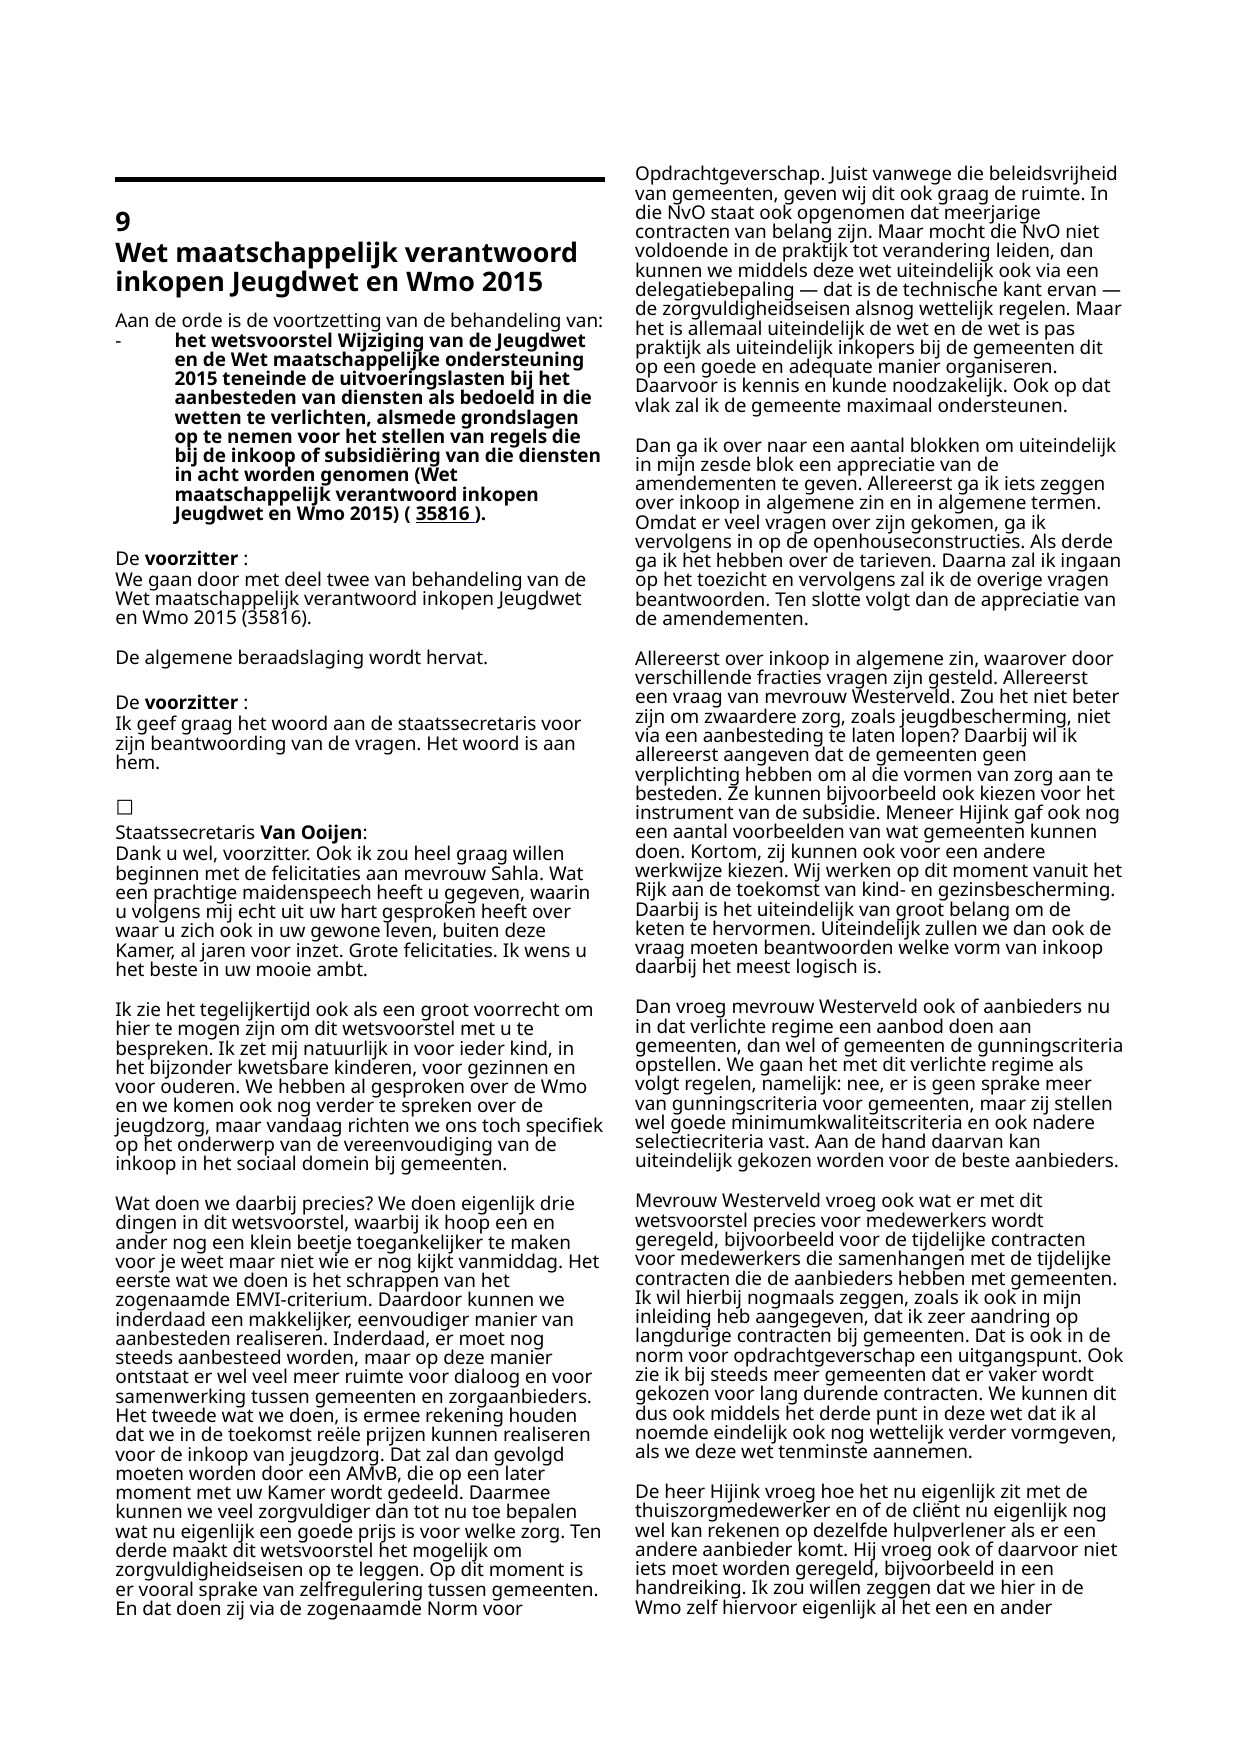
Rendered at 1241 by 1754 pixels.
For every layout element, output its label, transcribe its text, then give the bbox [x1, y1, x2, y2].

text De algemene beraadslaging wordt hervat. [115, 649, 605, 669]
text De heer Hijink vroeg hoe het nu eigenlijk zit met de thuiszorgmedewerker en of de cliënt nu eigenlijk nog wel kan rekenen op dezelfde hulpverlener als er een andere aanbieder komt. Hij vroeg ook of daarvoor niet iets moet worden geregeld, bijvoorbeeld in een handreiking. Ik zou willen zeggen dat we hier in de Wmo zelf hiervoor eigenlijk al het een en ander [635, 1483, 1125, 1618]
text Staatssecretaris Van Ooijen: [115, 819, 605, 845]
text De voorzitter : [115, 689, 605, 715]
text 9 [115, 203, 605, 239]
text Dank u wel, voorzitter. Ook ik zou heel graag willen beginnen met de felicitaties aan mevrouw Sahla. Wat een prachtige maidenspeech heeft u gegeven, waarin u volgens mij echt uit uw hart gesproken heeft over waar u zich ook in uw gewone leven, buiten deze Kamer, al jaren voor inzet. Grote felicitaties. Ik wens u het beste in uw mooie ambt. [115, 845, 605, 980]
text De voorzitter : [115, 545, 605, 571]
text Opdrachtgeverschap. Juist vanwege die beleidsvrijheid van gemeenten, geven wij dit ook graag de ruimte. In die NvO staat ook opgenomen dat meerjarige contracten van belang zijn. Maar mocht die NvO niet voldoende in de praktijk tot verandering leiden, dan kunnen we middels deze wet uiteindelijk ook via een delegatiebepaling — dat is de technische kant ervan — de zorgvuldigheidseisen alsnog wettelijk regelen. Maar het is allemaal uiteindelijk de wet en de wet is pas praktijk als uiteindelijk inkopers bij de gemeenten dit op een goede en adequate manier organiseren. Daarvoor is kennis en kunde noodzakelijk. Ook op dat vlak zal ik de gemeente maximaal ondersteunen. [635, 165, 1125, 416]
text Wet maatschappelijk verantwoord inkopen Jeugdwet en Wmo 2015 [115, 239, 605, 312]
text Ik zie het tegelijkertijd ook als een groot voorrecht om hier te mogen zijn om dit wetsvoorstel met u te bespreken. Ik zet mij natuurlijk in voor ieder kind, in het bijzonder kwetsbare kinderen, voor gezinnen en voor ouderen. We hebben al gesproken over de Wmo en we komen ook nog verder te spreken over de jeugdzorg, maar vandaag richten we ons toch specifiek op het onderwerp van de vereenvoudiging van de inkoop in het sociaal domein bij gemeenten. [115, 1001, 605, 1174]
text ⬜ [115, 794, 605, 819]
text Mevrouw Westerveld vroeg ook wat er met dit wetsvoorstel precies voor medewerkers wordt geregeld, bijvoorbeeld voor de tijdelijke contracten voor medewerkers die samenhangen met de tijdelijke contracten die de aanbieders hebben met gemeenten. Ik wil hierbij nogmaals zeggen, zoals ik ook in mijn inleiding heb aangegeven, dat ik zeer aandring op langdurige contracten bij gemeenten. Dat is ook in de norm voor opdrachtgeverschap een uitgangspunt. Ook zie ik bij steeds meer gemeenten dat er vaker wordt gekozen voor lang durende contracten. We kunnen dit dus ook middels het derde punt in deze wet dat ik al noemde eindelijk ook nog wettelijk verder vormgeven, als we deze wet tenminste aannemen. [635, 1192, 1125, 1462]
text Ik geef graag het woord aan de staatssecretaris voor zijn beantwoording van de vragen. Het woord is aan hem. [115, 715, 605, 773]
text Dan vroeg mevrouw Westerveld ook of aanbieders nu in dat verlichte regime een aanbod doen aan gemeenten, dan wel of gemeenten de gunningscriteria opstellen. We gaan het met dit verlichte regime als volgt regelen, namelijk: nee, er is geen sprake meer van gunningscriteria voor gemeenten, maar zij stellen wel goede minimumkwaliteitscriteria en ook nadere selectiecriteria vast. Aan de hand daarvan kan uiteindelijk gekozen worden voor de beste aanbieders. [635, 998, 1125, 1172]
text Wat doen we daarbij precies? We doen eigenlijk drie dingen in dit wetsvoorstel, waarbij ik hoop een en ander nog een klein beetje toegankelijker te maken voor je weet maar niet wie er nog kijkt vanmiddag. Het eerste wat we doen is het schrappen van het zogenaamde EMVI-criterium. Daardoor kunnen we inderdaad een makkelijker, eenvoudiger manier van aanbesteden realiseren. Inderdaad, er moet nog steeds aanbesteed worden, maar op deze manier ontstaat er wel veel meer ruimte voor dialoog en voor samenwerking tussen gemeenten en zorgaanbieders. Het tweede wat we doen, is ermee rekening houden dat we in de toekomst reële prijzen kunnen realiseren voor de inkoop van jeugdzorg. Dat zal dan gevolgd moeten worden door een AMvB, die op een later moment met uw Kamer wordt gedeeld. Daarmee kunnen we veel zorgvuldiger dan tot nu toe bepalen wat nu eigenlijk een goede prijs is voor welke zorg. Ten derde maakt dit wetsvoorstel het mogelijk om zorgvuldigheidseisen op te leggen. Op dit moment is er vooral sprake van zelfregulering tussen gemeenten. En dat doen zij via de zogenaamde Norm voor [115, 1195, 605, 1619]
text Allereerst over inkoop in algemene zin, waarover door verschillende fracties vragen zijn gesteld. Allereerst een vraag van mevrouw Westerveld. Zou het niet beter zijn om zwaardere zorg, zoals jeugdbescherming, niet via een aanbesteding te laten lopen? Daarbij wil ik allereerst aangeven dat de gemeenten geen verplichting hebben om al die vormen van zorg aan te besteden. Ze kunnen bijvoorbeeld ook kiezen voor het instrument van de subsidie. Meneer Hijink gaf ook nog een aantal voorbeelden van wat gemeenten kunnen doen. Kortom, zij kunnen ook voor een andere werkwijze kiezen. Wij werken op dit moment vanuit het Rijk aan de toekomst van kind- en gezinsbescherming. Daarbij is het uiteindelijk van groot belang om de keten te hervormen. Uiteindelijk zullen we dan ook de vraag moeten beantwoorden welke vorm van inkoop daarbij het meest logisch is. [635, 650, 1125, 978]
text Aan de orde is de voortzetting van de behandeling van: [115, 312, 605, 332]
list het wetsvoorstel Wijziging van de Jeugdwet en de Wet maatschappelijke ondersteuning 2015 teneinde de uitvoeringslasten bij het aanbesteden van diensten als bedoeld in die wetten te verlichten, alsmede grondslagen op te nemen voor het stellen van regels die bij de inkoop of subsidiëring van die diensten in acht worden genomen (Wet maatschappelijk verantwoord inkopen Jeugdwet en Wmo 2015) ( 35816 ). [115, 332, 605, 524]
text Dan ga ik over naar een aantal blokken om uiteindelijk in mijn zesde blok een appreciatie van de amendementen te geven. Allereerst ga ik iets zeggen over inkoop in algemene zin en in algemene termen. Omdat er veel vragen over zijn gekomen, ga ik vervolgens in op de openhouseconstructies. Als derde ga ik het hebben over de tarieven. Daarna zal ik ingaan op het toezicht en vervolgens zal ik de overige vragen beantwoorden. Ten slotte volgt dan de appreciatie van de amendementen. [635, 437, 1125, 629]
text We gaan door met deel twee van behandeling van de Wet maatschappelijk verantwoord inkopen Jeugdwet en Wmo 2015 (35816). [115, 571, 605, 628]
